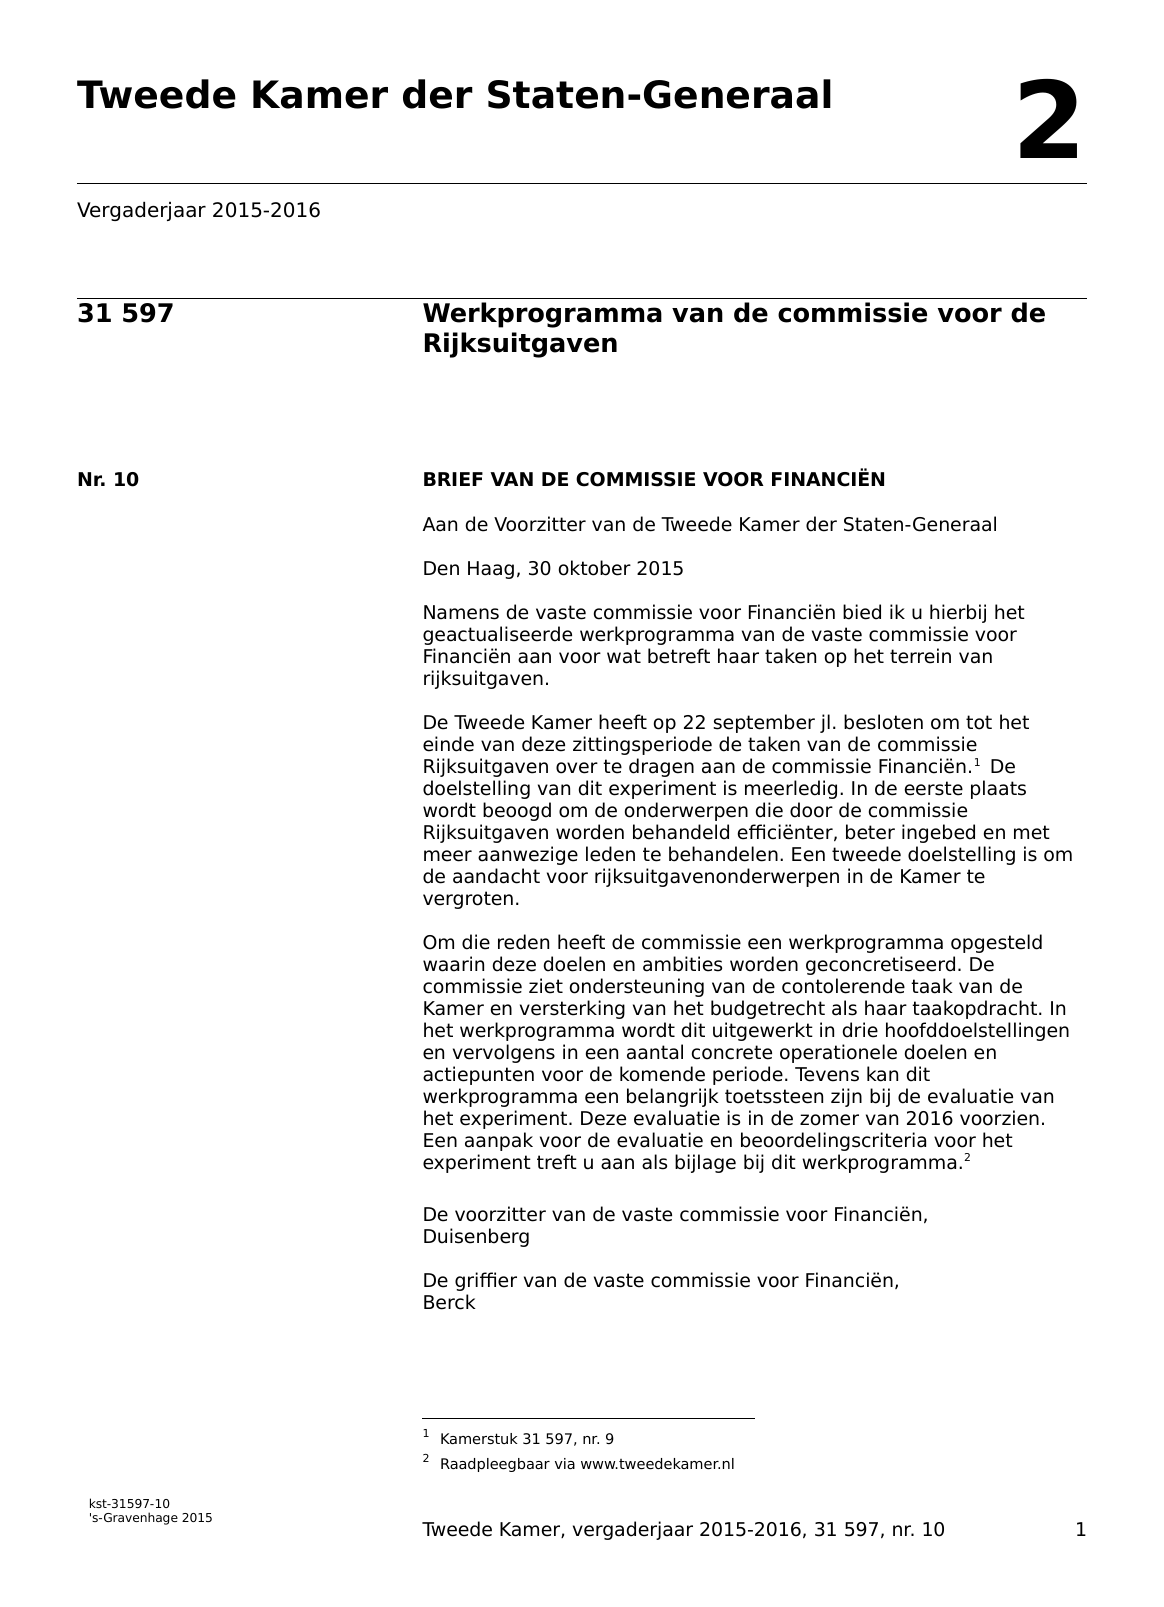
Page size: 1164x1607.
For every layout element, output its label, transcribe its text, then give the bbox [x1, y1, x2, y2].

table_cell Vergaderjaar 2015-2016 [77, 184, 1087, 298]
text 's-Gravenhage 2015 [88, 1511, 323, 1525]
text Kamerstuk 31 597, nr. 9 [422, 1427, 1087, 1449]
text De Tweede Kamer heeft op 22 september jl. besloten om tot het einde van deze zittingsperiode de taken van de commissie Rijksuitgaven over te dragen aan de commissie Financiën. De doelstelling van dit experiment is meerledig. In de eerste plaats wordt beoogd om de onderwerpen die door de commissie Rijksuitgaven worden behandeld efficiënter, beter ingebed en met meer aanwezige leden te behandelen. Een tweede doelstelling is om de aandacht voor rijksuitgavenonderwerpen in de Kamer te vergroten. [422, 712, 1087, 910]
text Raadpleegbaar via www.tweedekamer.nl [422, 1452, 1087, 1474]
text Namens de vaste commissie voor Financiën bied ik u hierbij het geactualiseerde werkprogramma van de vaste commissie voor Financiën aan voor wat betreft haar taken op het terrein van rijksuitgaven. [422, 602, 1087, 690]
text De voorzitter van de vaste commissie voor Financiën, Duisenberg [422, 1204, 1087, 1248]
text Om die reden heeft de commissie een werkprogramma opgesteld waarin deze doelen en ambities worden geconcretiseerd. De commissie ziet ondersteuning van de contolerende taak van de Kamer en versterking van het budgetrecht als haar taakopdracht. In het werkprogramma wordt dit uitgewerkt in drie hoofddoelstellingen en vervolgens in een aantal concrete operationele doelen en actiepunten voor de komende periode. Tevens kan dit werkprogramma een belangrijk toetssteen zijn bij de evaluatie van het experiment. Deze evaluatie is in de zomer van 2016 voorzien. Een aanpak voor de evaluatie en beoordelingscriteria voor het experiment treft u aan als bijlage bij dit werkprogramma. [422, 932, 1087, 1174]
text Den Haag, 30 oktober 2015 [422, 558, 1087, 580]
text kst-31597-10 [88, 1497, 323, 1511]
subtitle 31 597 Werkprogramma van de commissie voor de Rijksuitgaven [77, 299, 1087, 358]
table_header 2 [886, 59, 1087, 183]
subtitle Nr. 10 BRIEF VAN DE COMMISSIE VOOR FINANCIËN [77, 469, 1087, 491]
text De griffier van de vaste commissie voor Financiën, Berck [422, 1270, 1087, 1314]
text Aan de Voorzitter van de Tweede Kamer der Staten-Generaal [422, 513, 1087, 536]
table_header Tweede Kamer der Staten-Generaal [77, 59, 886, 183]
